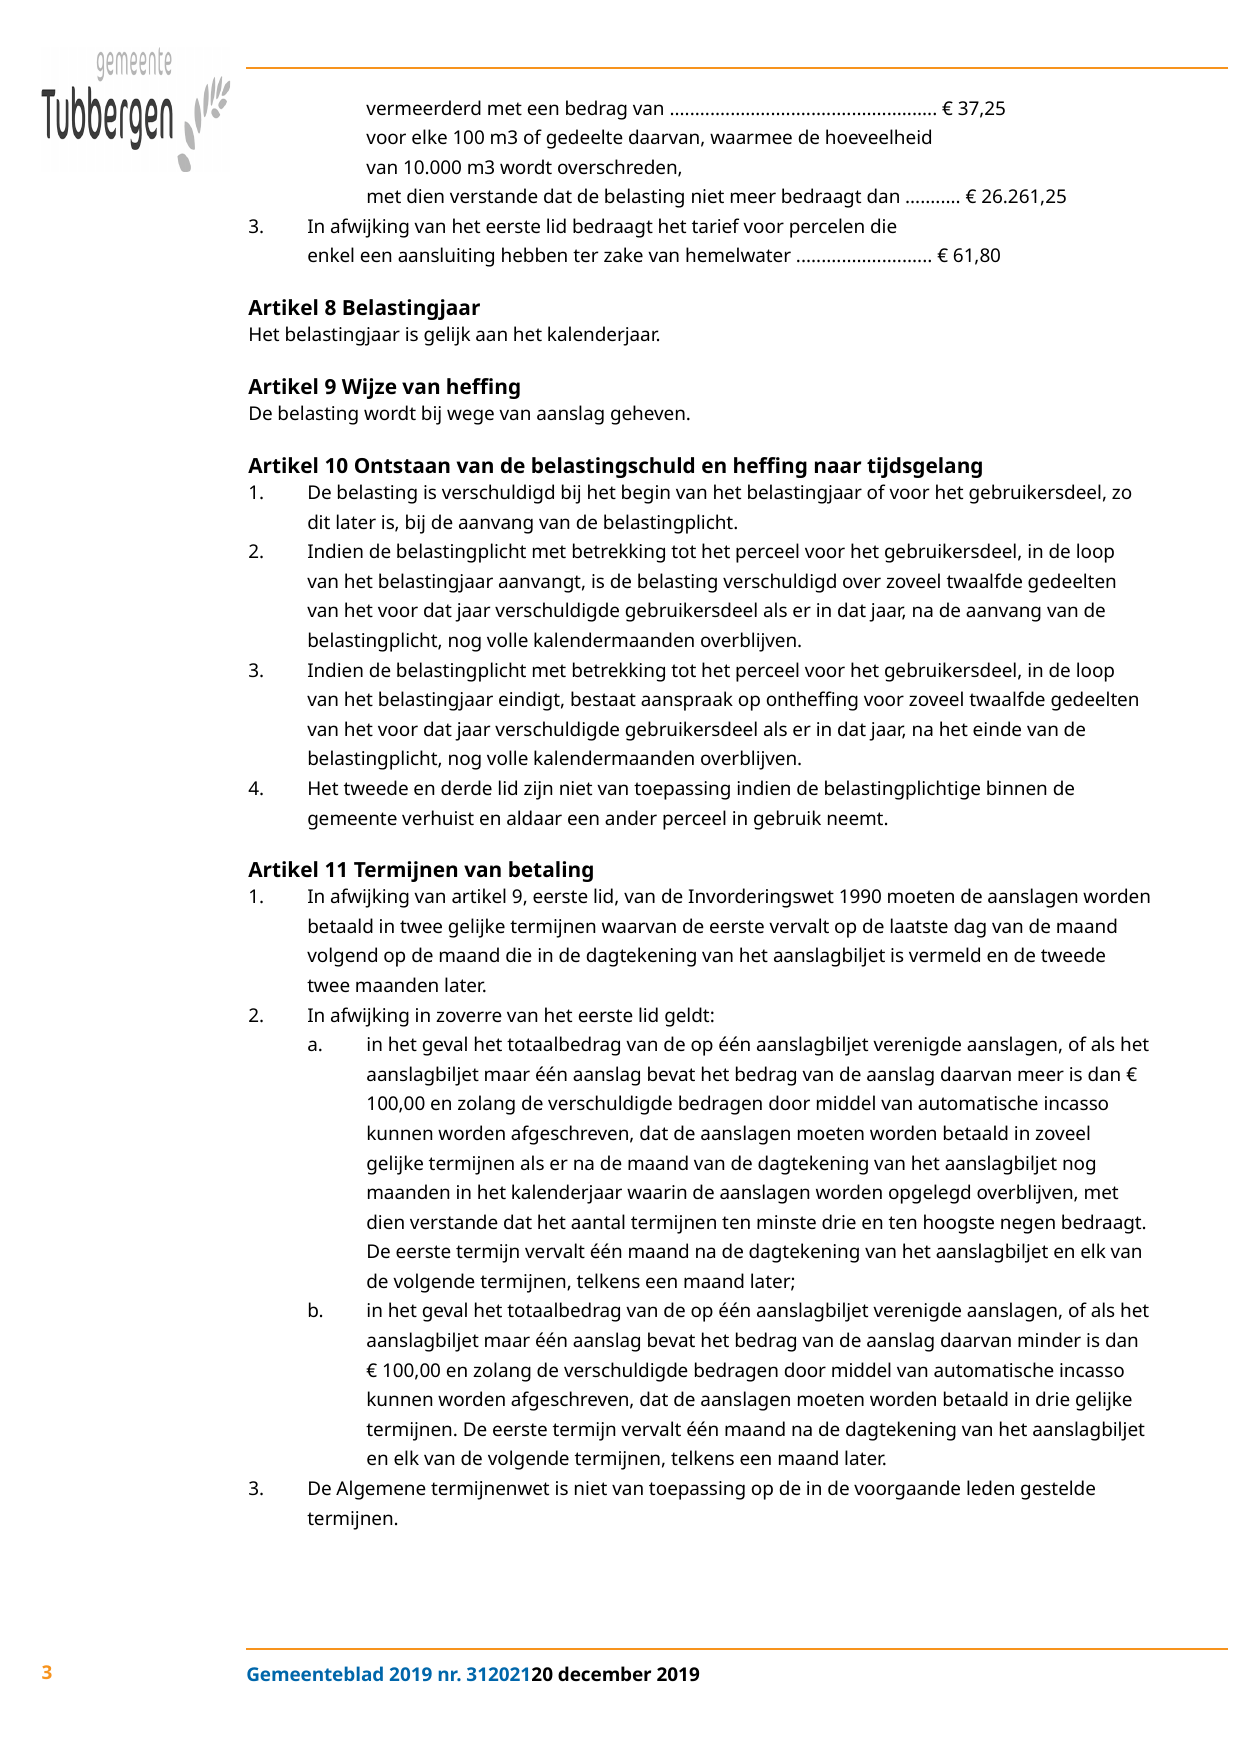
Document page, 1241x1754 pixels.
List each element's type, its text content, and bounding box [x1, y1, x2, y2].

text Artikel 8 Belastingjaar [248, 293, 1152, 322]
list Indien de belastingplicht met betrekking tot het perceel voor het gebruikersdeel, in de loop van het belastingjaar aanvangt, is de belasting verschuldigd over zoveel twaalfde gedeelten van het voor dat jaar verschuldigde gebruikersdeel als er in dat jaar, na de aanvang van de belastingplicht, nog volle kalendermaanden overblijven. [248, 538, 1152, 653]
list in het geval het totaalbedrag van de op één aanslagbiljet verenigde aanslagen, of als het aanslagbiljet maar één aanslag bevat het bedrag van de aanslag daarvan meer is dan € 100,00 en zolang de verschuldigde bedragen door middel van automatische incasso kunnen worden afgeschreven, dat de aanslagen moeten worden betaald in zoveel gelijke termijnen als er na de maand van de dagtekening van het aanslagbiljet nog maanden in het kalenderjaar waarin de aanslagen worden opgelegd overblijven, met dien verstande dat het aantal termijnen ten minste drie en ten hoogste negen bedraagt. De eerste termijn vervalt één maand na de dagtekening van het aanslagbiljet en elk van de volgende termijnen, telkens een maand later; [307, 1031, 1152, 1294]
list Indien de belastingplicht met betrekking tot het perceel voor het gebruikersdeel, in de loop van het belastingjaar eindigt, bestaat aanspraak op ontheffing voor zoveel twaalfde gedeelten van het voor dat jaar verschuldigde gebruikersdeel als er in dat jaar, na het einde van de belastingplicht, nog volle kalendermaanden overblijven. [248, 657, 1152, 771]
list De Algemene termijnenwet is niet van toepassing op de in de voorgaande leden gestelde termijnen. [248, 1475, 1152, 1531]
list Het tweede en derde lid zijn niet van toepassing indien de belastingplichtige binnen de gemeente verhuist en aldaar een ander perceel in gebruik neemt. [248, 775, 1152, 830]
text De belasting wordt bij wege van aanslag geheven. [248, 400, 1152, 426]
list vermeerderd met een bedrag van ..................................................... € 37,25 [307, 95, 1152, 121]
list In afwijking van artikel 9, eerste lid, van de Invorderingswet 1990 moeten de aanslagen worden betaald in twee gelijke termijnen waarvan de eerste vervalt op de laatste dag van de maand volgend op de maand die in de dagtekening van het aanslagbiljet is vermeld en de tweede twee maanden later. [248, 883, 1152, 998]
list In afwijking van het eerste lid bedraagt het tarief voor percelen die [248, 213, 1152, 239]
text Het belastingjaar is gelijk aan het kalenderjaar. [248, 322, 1152, 347]
text Artikel 9 Wijze van heffing [248, 372, 1152, 400]
list met dien verstande dat de belasting niet meer bedraagt dan ........... € 26.261,25 [307, 183, 1152, 209]
list van 10.000 m3 wordt overschreden, [307, 154, 1152, 180]
list voor elke 100 m3 of gedeelte daarvan, waarmee de hoeveelheid [307, 124, 1152, 150]
text Artikel 11 Termijnen van betaling [248, 855, 1152, 883]
text Artikel 10 Ontstaan van de belastingschuld en heffing naar tijdsgelang [248, 451, 1152, 479]
list in het geval het totaalbedrag van de op één aanslagbiljet verenigde aanslagen, of als het aanslagbiljet maar één aanslag bevat het bedrag van de aanslag daarvan minder is dan € 100,00 en zolang de verschuldigde bedragen door middel van automatische incasso kunnen worden afgeschreven, dat de aanslagen moeten worden betaald in drie gelijke termijnen. De eerste termijn vervalt één maand na de dagtekening van het aanslagbiljet en elk van de volgende termijnen, telkens een maand later. [307, 1298, 1152, 1471]
list In afwijking in zoverre van het eerste lid geldt: [248, 1002, 1152, 1028]
list enkel een aansluiting hebben ter zake van hemelwater ........................... € 61,80 [248, 243, 1152, 268]
list De belasting is verschuldigd bij het begin van het belastingjaar of voor het gebruikersdeel, zo dit later is, bij de aanvang van de belastingplicht. [248, 479, 1152, 534]
picture [41, 47, 231, 172]
